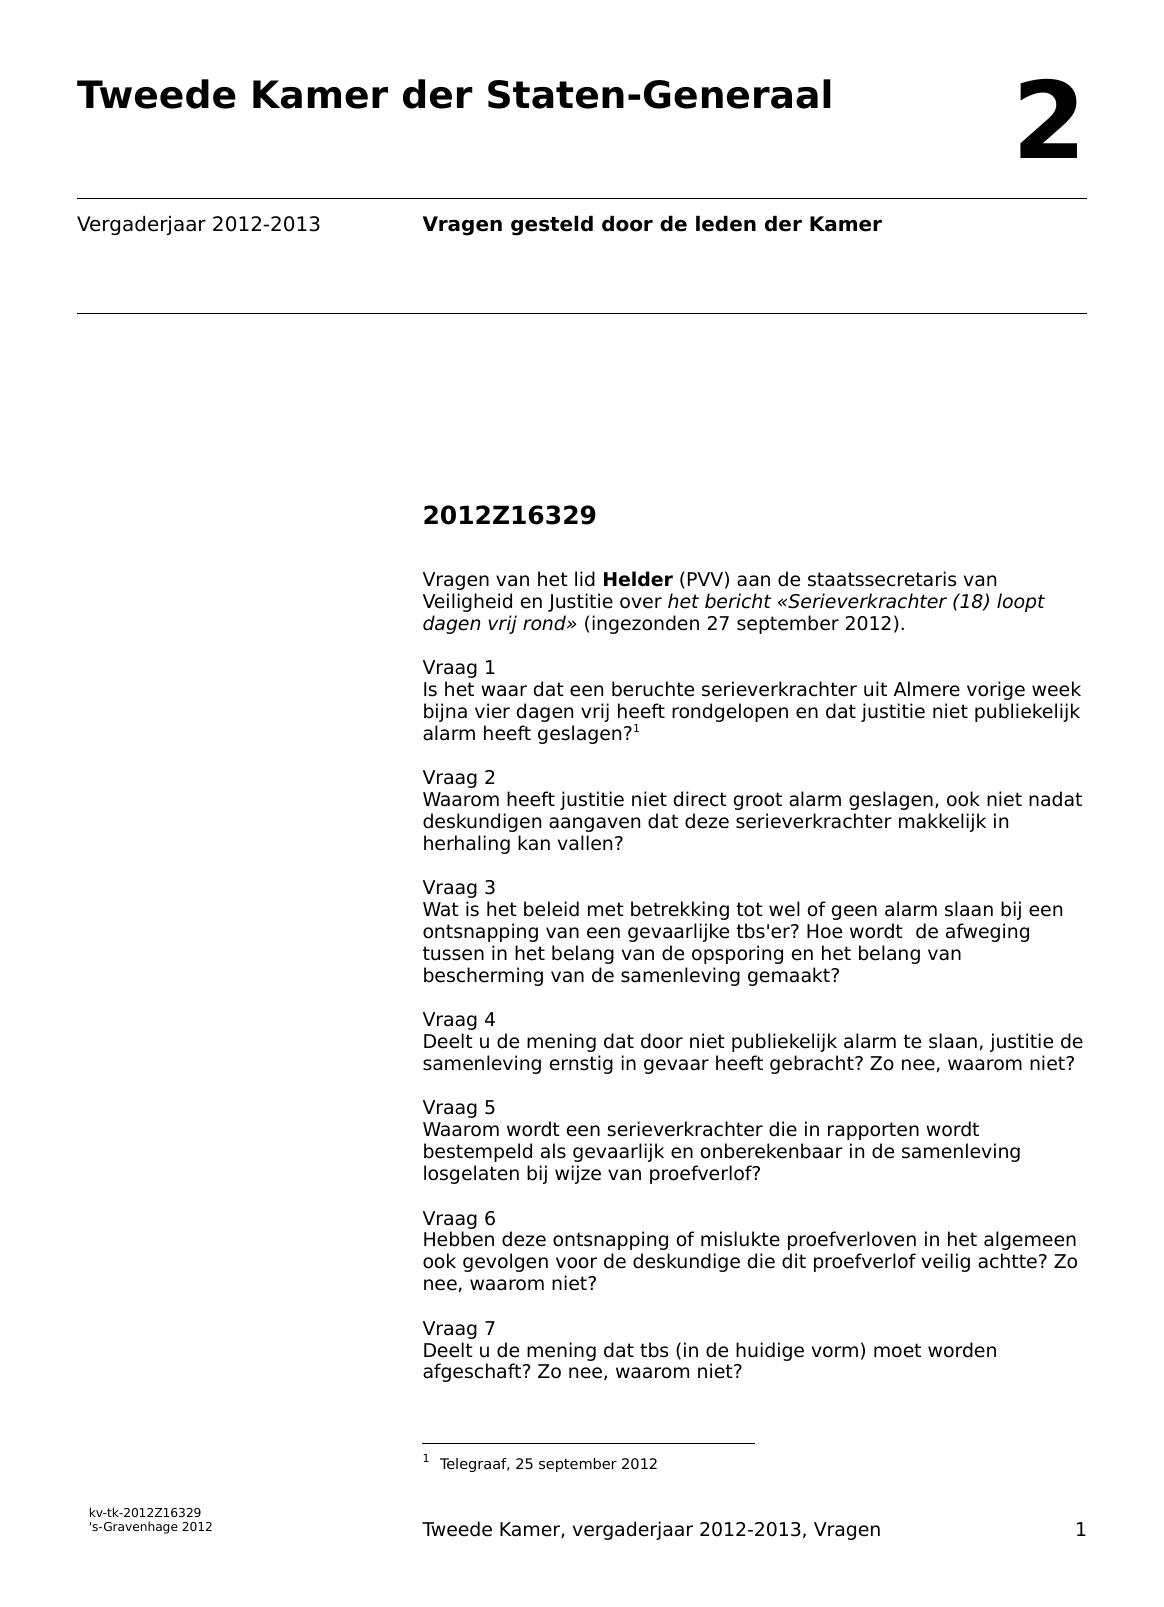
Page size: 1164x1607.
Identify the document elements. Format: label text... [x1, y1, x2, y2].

table_cell Vergaderjaar 2012-2013 [77, 199, 422, 313]
text Waarom heeft justitie niet direct groot alarm geslagen, ook niet nadat deskundigen aangaven dat deze serieverkrachter makkelijk in herhaling kan vallen? [422, 789, 1087, 855]
table_cell Vragen gesteld door de leden der Kamer [422, 199, 1087, 313]
text Vraag 7 [422, 1317, 1087, 1339]
text Vraag 5 [422, 1097, 1087, 1119]
text Vraag 3 [422, 877, 1087, 899]
text Vragen van het lid Helder (PVV) aan de staatssecretaris van Veiligheid en Justitie over het bericht «Serieverkrachter (18) loopt dagen vrij rond» (ingezonden 27 september 2012). [422, 569, 1087, 635]
text Vraag 2 [422, 767, 1087, 789]
text kv-tk-2012Z16329 [88, 1506, 323, 1520]
table_header 2 [886, 59, 1087, 198]
text Is het waar dat een beruchte serieverkrachter uit Almere vorige week bijna vier dagen vrij heeft rondgelopen en dat justitie niet publiekelijk alarm heeft geslagen? [422, 679, 1087, 745]
text Hebben deze ontsnapping of mislukte proefverloven in het algemeen ook gevolgen voor de deskundige die dit proefverlof veilig achtte? Zo nee, waarom niet? [422, 1229, 1087, 1295]
text Wat is het beleid met betrekking tot wel of geen alarm slaan bij een ontsnapping van een gevaarlijke tbs'er? Hoe wordt de afweging tussen in het belang van de opsporing en het belang van bescherming van de samenleving gemaakt? [422, 899, 1087, 987]
text Vraag 4 [422, 1009, 1087, 1031]
text Vraag 1 [422, 657, 1087, 679]
table_header Tweede Kamer der Staten-Generaal [77, 59, 886, 198]
text Telegraaf, 25 september 2012 [422, 1452, 1087, 1474]
text 2012Z16329 [422, 501, 1087, 531]
text Vraag 6 [422, 1207, 1087, 1229]
text Deelt u de mening dat door niet publiekelijk alarm te slaan, justitie de samenleving ernstig in gevaar heeft gebracht? Zo nee, waarom niet? [422, 1031, 1087, 1075]
text Waarom wordt een serieverkrachter die in rapporten wordt bestempeld als gevaarlijk en onberekenbaar in de samenleving losgelaten bij wijze van proefverlof? [422, 1119, 1087, 1185]
text 's-Gravenhage 2012 [88, 1520, 323, 1534]
text Deelt u de mening dat tbs (in de huidige vorm) moet worden afgeschaft? Zo nee, waarom niet? [422, 1339, 1087, 1383]
